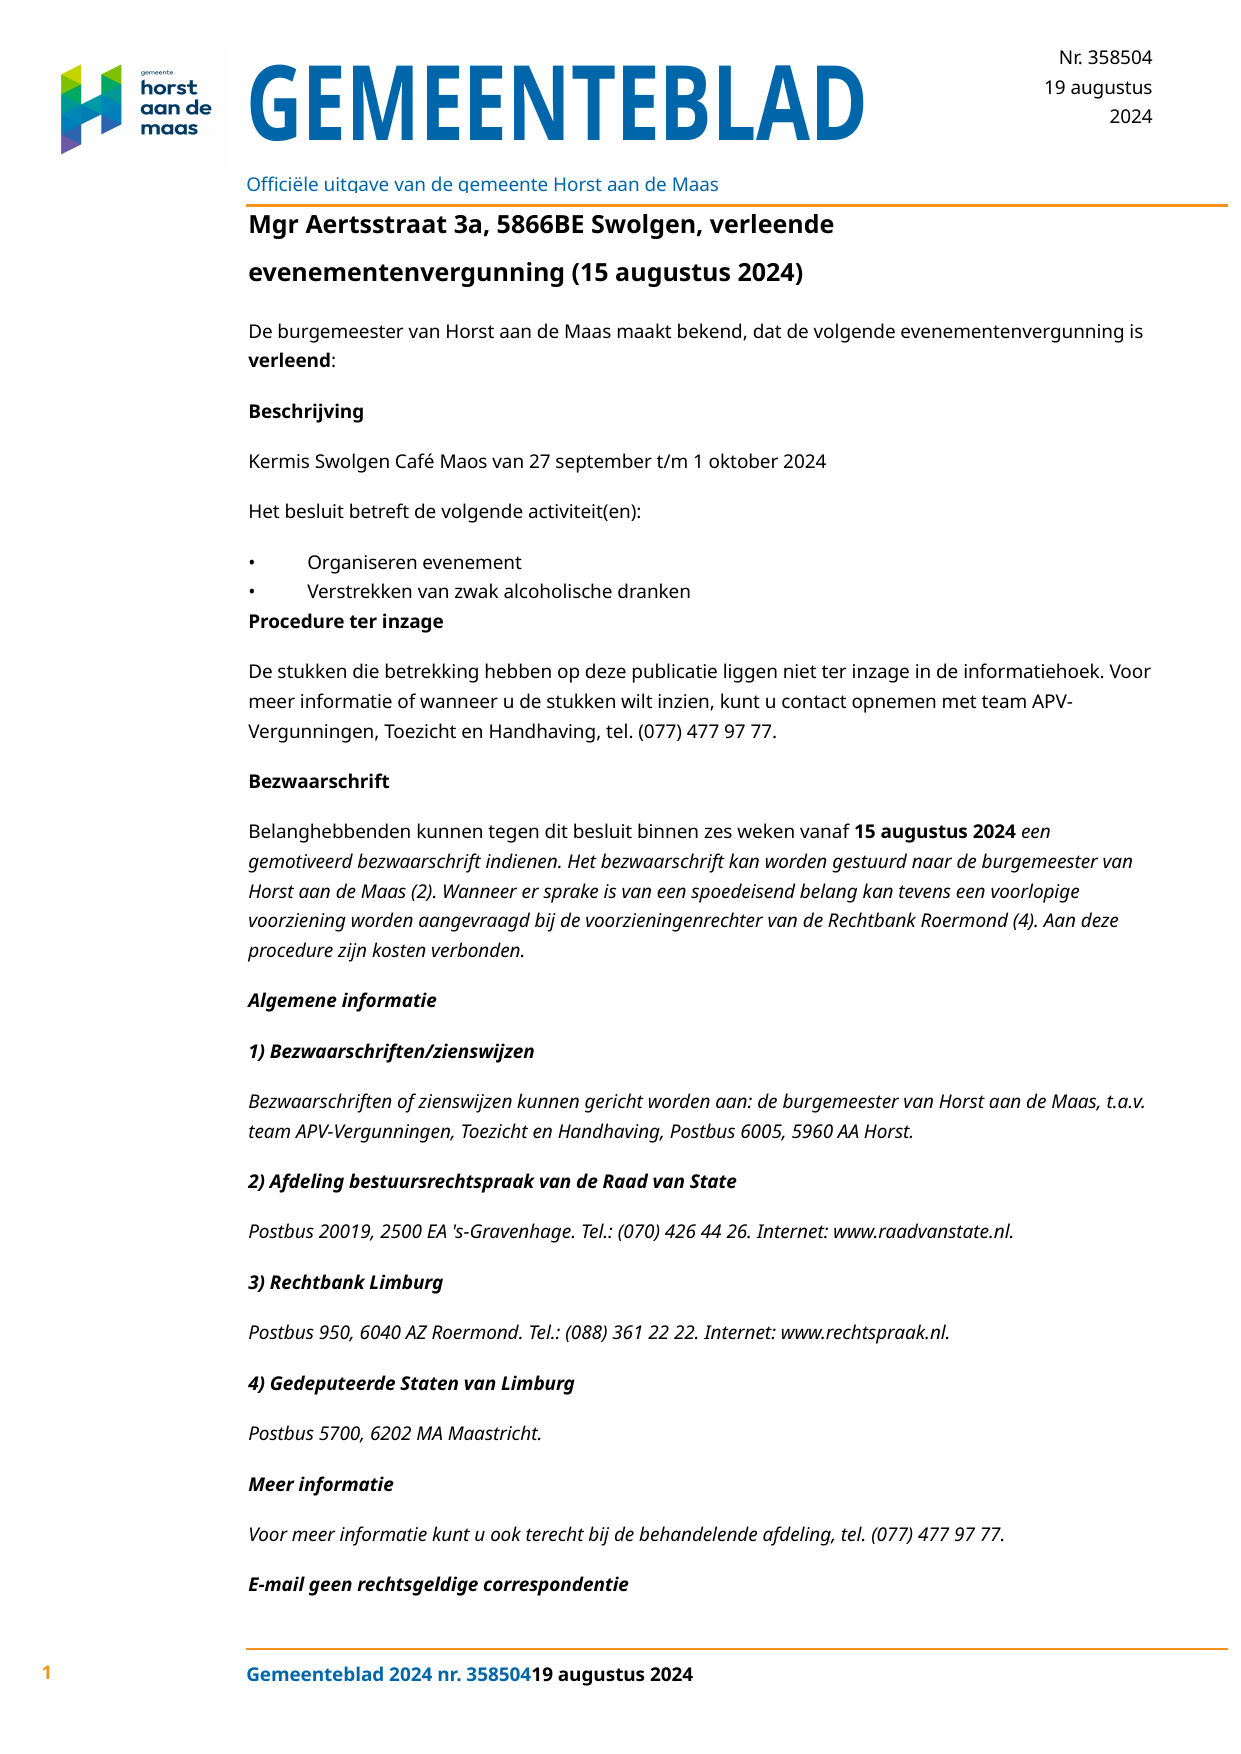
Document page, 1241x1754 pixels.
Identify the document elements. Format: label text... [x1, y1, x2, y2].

text Postbus 20019, 2500 EA 's-Gravenhage. Tel.: (070) 426 44 26. Internet: www.raadvanstate.nl. [248, 1219, 1152, 1244]
text Beschrijving [248, 398, 1152, 424]
picture [41, 47, 231, 172]
text Kermis Swolgen Café Maos van 27 september t/m 1 oktober 2024 [248, 448, 1152, 474]
text Algemene informatie [248, 987, 1152, 1013]
text Bezwaarschrift [248, 768, 1152, 794]
text 3) Rechtbank Limburg [248, 1269, 1152, 1295]
text Procedure ter inzage [248, 608, 1152, 634]
text Postbus 5700, 6202 MA Maastricht. [248, 1420, 1152, 1446]
text E-mail geen rechtsgeldige correspondentie [248, 1572, 1152, 1597]
text 1) Bezwaarschriften/zienswijzen [248, 1038, 1152, 1064]
text 2) Afdeling bestuursrechtspraak van de Raad van State [248, 1168, 1152, 1194]
text Postbus 950, 6040 AZ Roermond. Tel.: (088) 361 22 22. Internet: www.rechtspraak.nl. [248, 1319, 1152, 1345]
text Belanghebbenden kunnen tegen dit besluit binnen zes weken vanaf 15 augustus 2024 een gemotiveerd bezwaarschrift indienen. Het bezwaarschrift kan worden gestuurd naar de burgemeester van Horst aan de Maas (2). Wanneer er sprake is van een spoedeisend belang kan tevens een voorlopige voorziening worden aangevraagd bij de voorzieningenrechter van de Rechtbank Roermond (4). Aan deze procedure zijn kosten verbonden. [248, 819, 1152, 963]
text De stukken die betrekking hebben op deze publicatie liggen niet ter inzage in de informatiehoek. Voor meer informatie of wanneer u de stukken wilt inzien, kunt u contact opnemen met team APV-Vergunningen, Toezicht en Handhaving, tel. (077) 477 97 77. [248, 659, 1152, 744]
text Voor meer informatie kunt u ook terecht bij de behandelende afdeling, tel. (077) 477 97 77. [248, 1521, 1152, 1547]
list Verstrekken van zwak alcoholische dranken [248, 579, 1152, 604]
text Mgr Aertsstraat 3a, 5866BE Swolgen, verleende evenementenvergunning (15 augustus 2024) [248, 207, 1152, 288]
text Meer informatie [248, 1471, 1152, 1497]
text Het besluit betreft de volgende activiteit(en): [248, 499, 1152, 524]
text De burgemeester van Horst aan de Maas maakt bekend, dat de volgende evenementenvergunning is verleend: [248, 318, 1152, 373]
list Organiseren evenement [248, 549, 1152, 575]
text 4) Gedeputeerde Staten van Limburg [248, 1370, 1152, 1396]
text Bezwaarschriften of zienswijzen kunnen gericht worden aan: de burgemeester van Horst aan de Maas, t.a.v. team APV-Vergunningen, Toezicht en Handhaving, Postbus 6005, 5960 AA Horst. [248, 1088, 1152, 1144]
